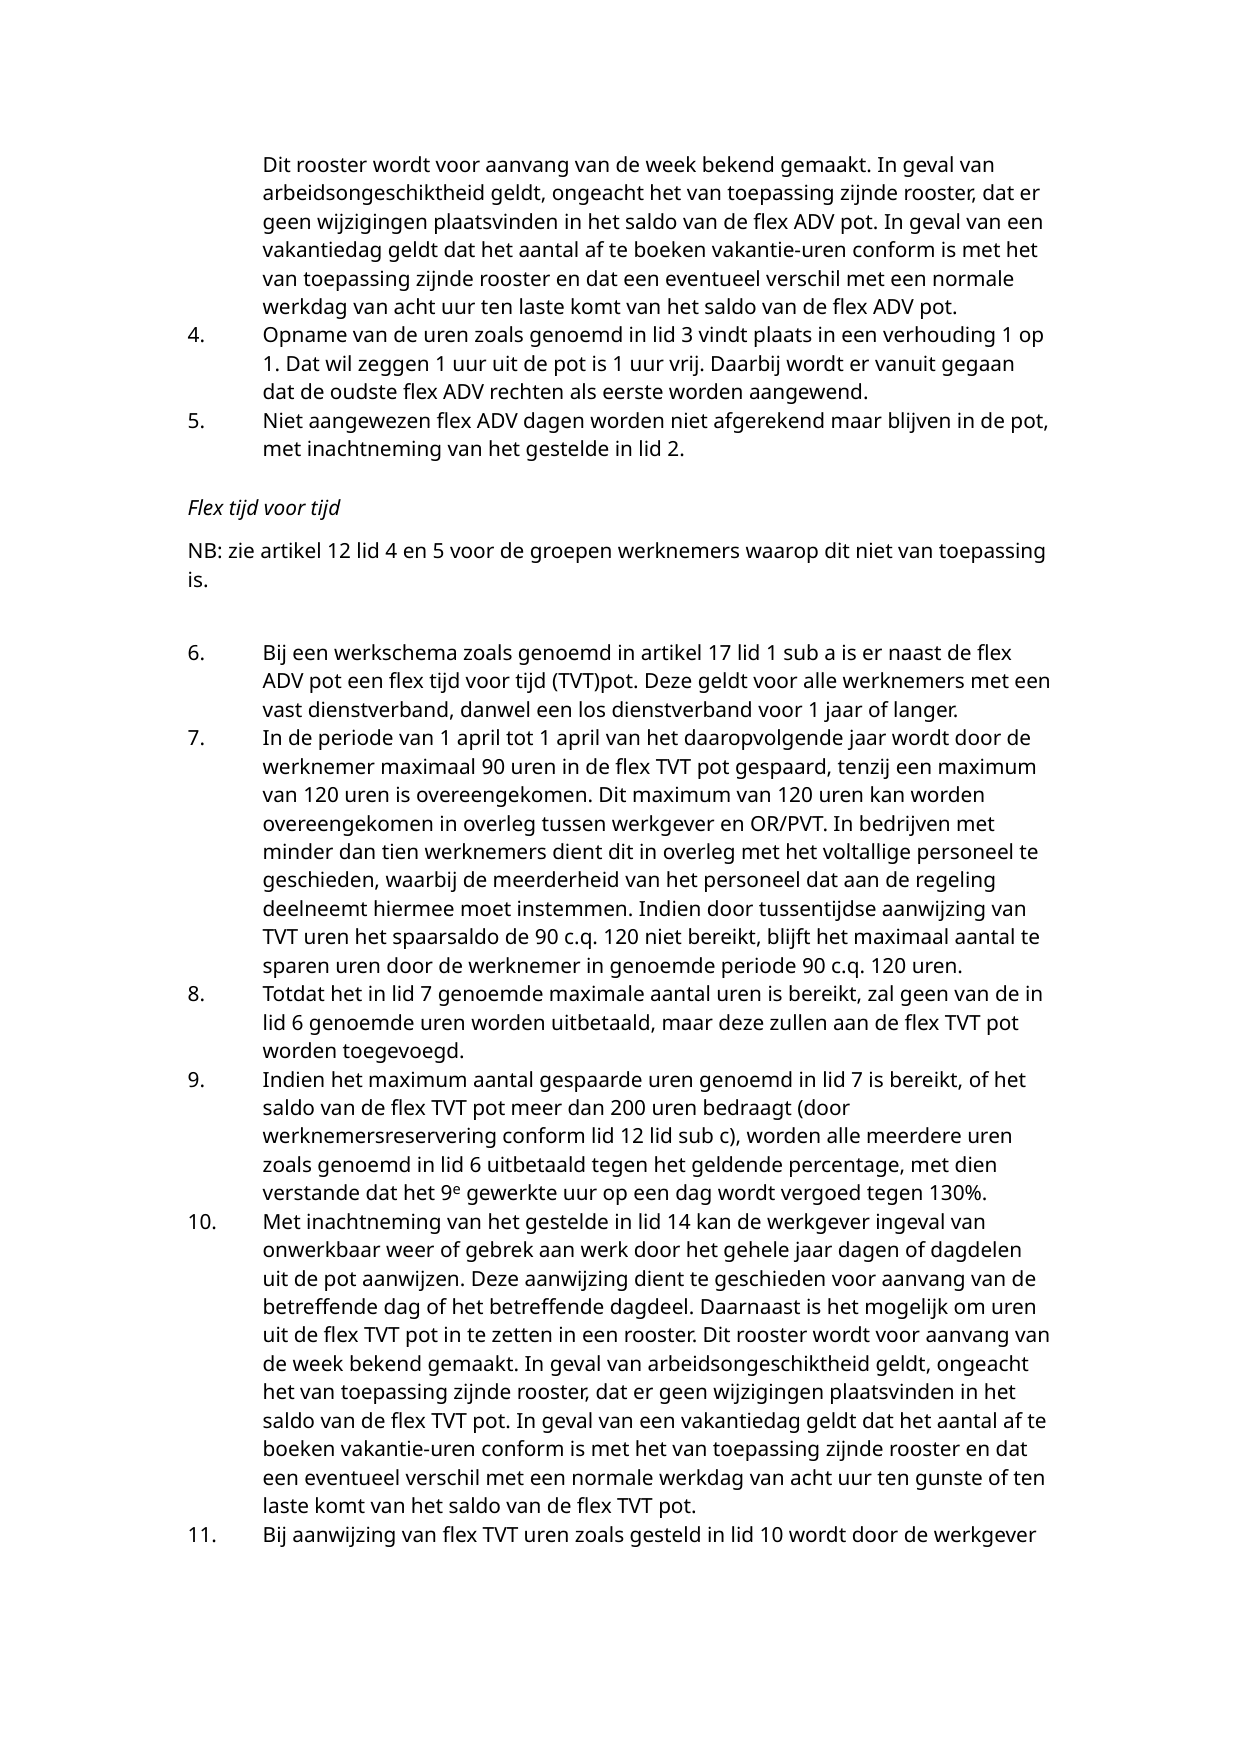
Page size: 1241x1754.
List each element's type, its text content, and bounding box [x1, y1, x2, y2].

list Dit rooster wordt voor aanvang van de week bekend gemaakt. In geval van arbeidsongeschiktheid geldt, ongeacht het van toepassing zijnde rooster, dat er geen wijzigingen plaatsvinden in het saldo van de flex ADV pot. In geval van een vakantiedag geldt dat het aantal af te boeken vakantie-uren conform is met het van toepassing zijnde rooster en dat een eventueel verschil met een normale werkdag van acht uur ten laste komt van het saldo van de flex ADV pot. [187, 150, 1053, 321]
list Indien het maximum aantal gespaarde uren genoemd in lid 7 is bereikt, of het saldo van de flex TVT pot meer dan 200 uren bedraagt (door werknemersreservering conform lid 12 lid sub c), worden alle meerdere uren zoals genoemd in lid 6 uitbetaald tegen het geldende percentage, met dien verstande dat het 9e gewerkte uur op een dag wordt vergoed tegen 130%. [187, 1065, 1053, 1207]
list Niet aangewezen flex ADV dagen worden niet afgerekend maar blijven in de pot, met inachtneming van het gestelde in lid 2. [187, 406, 1053, 463]
list Met inachtneming van het gestelde in lid 14 kan de werkgever ingeval van onwerkbaar weer of gebrek aan werk door het gehele jaar dagen of dagdelen uit de pot aanwijzen. Deze aanwijzing dient te geschieden voor aanvang van de betreffende dag of het betreffende dagdeel. Daarnaast is het mogelijk om uren uit de flex TVT pot in te zetten in een rooster. Dit rooster wordt voor aanvang van de week bekend gemaakt. In geval van arbeidsongeschiktheid geldt, ongeacht het van toepassing zijnde rooster, dat er geen wijzigingen plaatsvinden in het saldo van de flex TVT pot. In geval van een vakantiedag geldt dat het aantal af te boeken vakantie-uren conform is met het van toepassing zijnde rooster en dat een eventueel verschil met een normale werkdag van acht uur ten gunste of ten laste komt van het saldo van de flex TVT pot. [187, 1207, 1053, 1520]
list Opname van de uren zoals genoemd in lid 3 vindt plaats in een verhouding 1 op 1. Dat wil zeggen 1 uur uit de pot is 1 uur vrij. Daarbij wordt er vanuit gegaan dat de oudste flex ADV rechten als eerste worden aangewend. [187, 321, 1053, 406]
list Totdat het in lid 7 genoemde maximale aantal uren is bereikt, zal geen van de in lid 6 genoemde uren worden uitbetaald, maar deze zullen aan de flex TVT pot worden toegevoegd. [187, 979, 1053, 1065]
list In de periode van 1 april tot 1 april van het daaropvolgende jaar wordt door de werknemer maximaal 90 uren in de flex TVT pot gespaard, tenzij een maximum van 120 uren is overeengekomen. Dit maximum van 120 uren kan worden overeengekomen in overleg tussen werkgever en OR/PVT. In bedrijven met minder dan tien werknemers dient dit in overleg met het voltallige personeel te geschieden, waarbij de meerderheid van het personeel dat aan de regeling deelneemt hiermee moet instemmen. Indien door tussentijdse aanwijzing van TVT uren het spaarsaldo de 90 c.q. 120 niet bereikt, blijft het maximaal aantal te sparen uren door de werknemer in genoemde periode 90 c.q. 120 uren. [187, 723, 1053, 979]
text Flex tijd voor tijd [187, 493, 1053, 521]
list Bij aanwijzing van flex TVT uren zoals gesteld in lid 10 wordt door de werkgever [187, 1520, 1053, 1548]
text NB: zie artikel 12 lid 4 en 5 voor de groepen werknemers waarop dit niet van toepassing is. [187, 536, 1053, 593]
list Bij een werkschema zoals genoemd in artikel 17 lid 1 sub a is er naast de flex ADV pot een flex tijd voor tijd (TVT)pot. Deze geldt voor alle werknemers met een vast dienstverband, danwel een los dienstverband voor 1 jaar of langer. [187, 638, 1053, 723]
